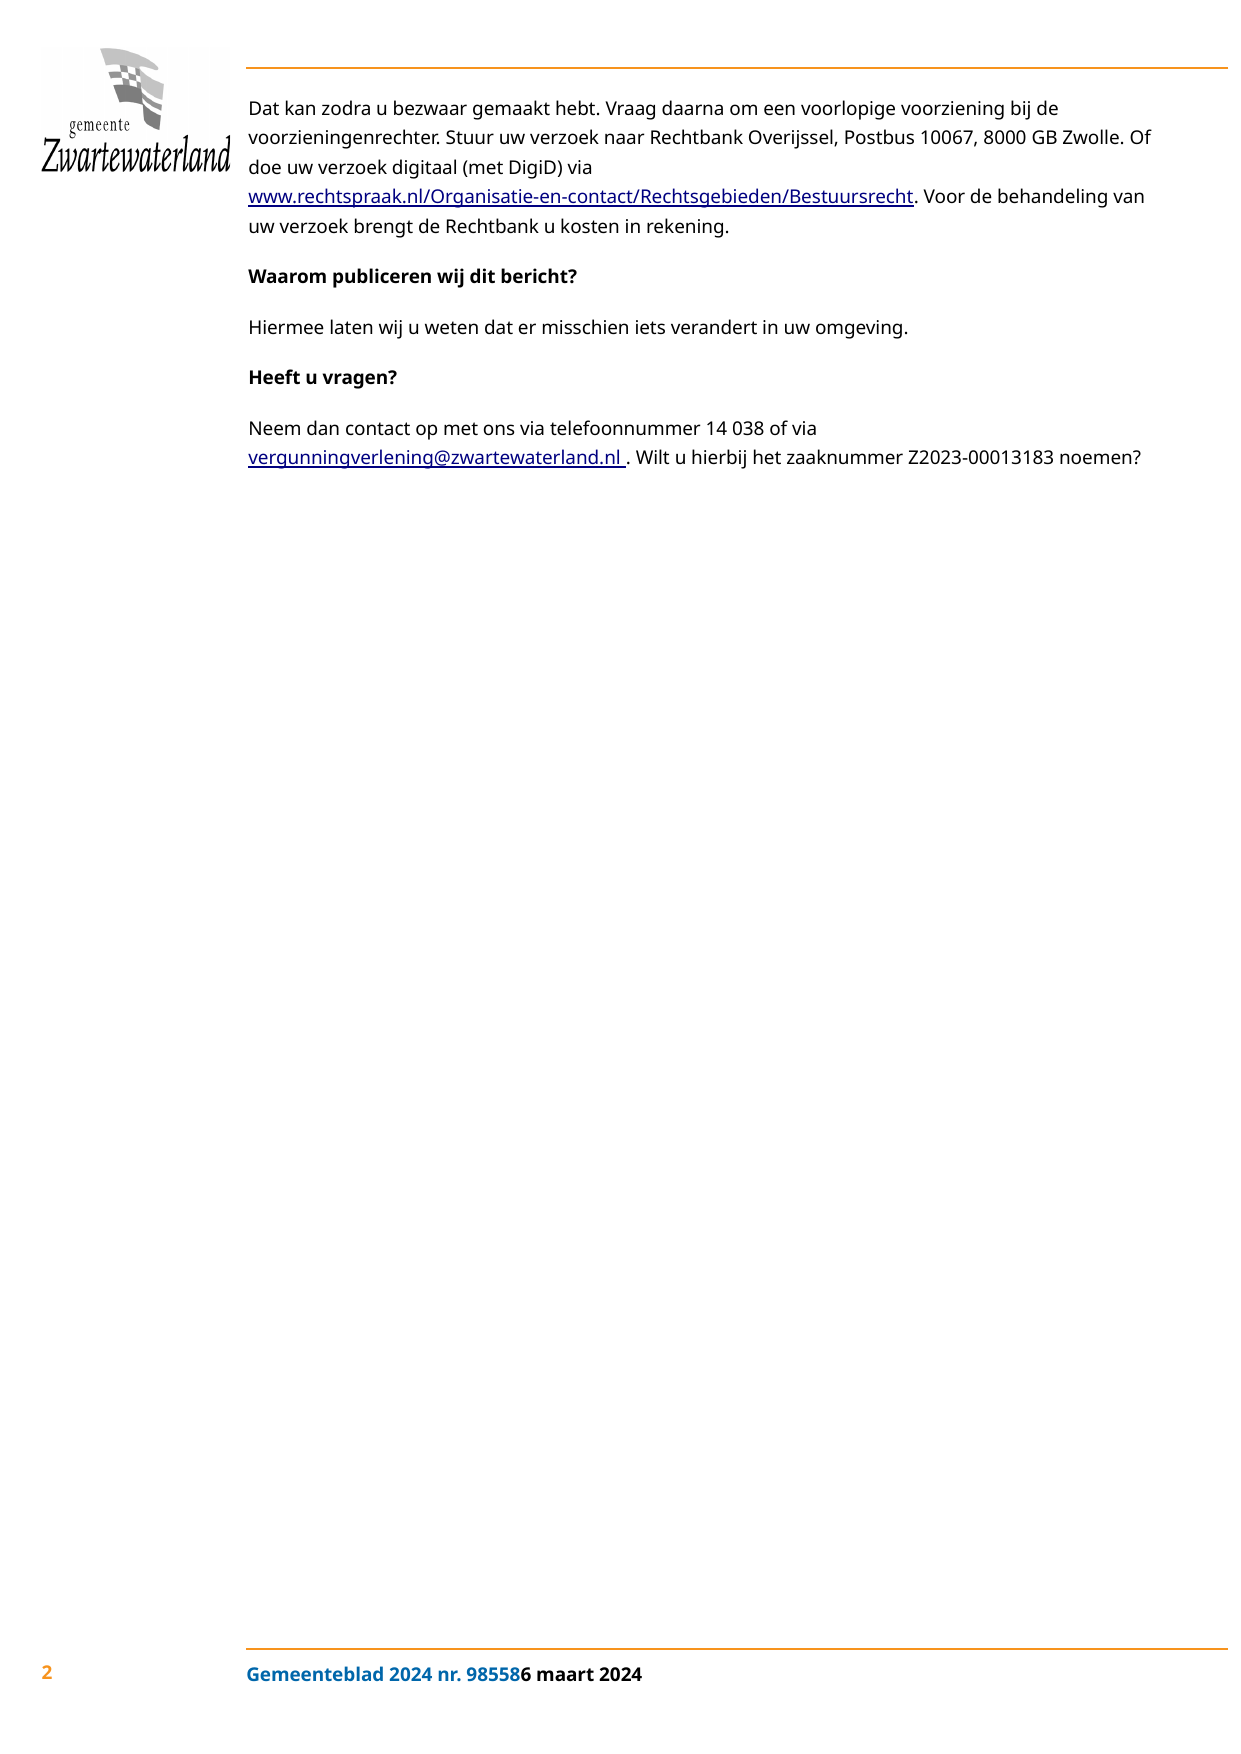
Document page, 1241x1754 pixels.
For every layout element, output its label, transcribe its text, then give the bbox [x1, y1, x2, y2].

text Dat kan zodra u bezwaar gemaakt hebt. Vraag daarna om een voorlopige voorziening bij de voorzieningenrechter. Stuur uw verzoek naar Rechtbank Overijssel, Postbus 10067, 8000 GB Zwolle. Of doe uw verzoek digitaal (met DigiD) via www.rechtspraak.nl/Organisatie-en-contact/Rechtsgebieden/Bestuursrecht. Voor de behandeling van uw verzoek brengt de Rechtbank u kosten in rekening. [248, 95, 1152, 239]
text Hiermee laten wij u weten dat er misschien iets verandert in uw omgeving. [248, 314, 1152, 340]
picture [41, 47, 231, 172]
text Waarom publiceren wij dit bericht? [248, 263, 1152, 289]
text Heeft u vragen? [248, 364, 1152, 390]
text Neem dan contact op met ons via telefoonnummer 14 038 of via vergunningverlening@zwartewaterland.nl . Wilt u hierbij het zaaknummer Z2023-00013183 noemen? [248, 415, 1152, 470]
